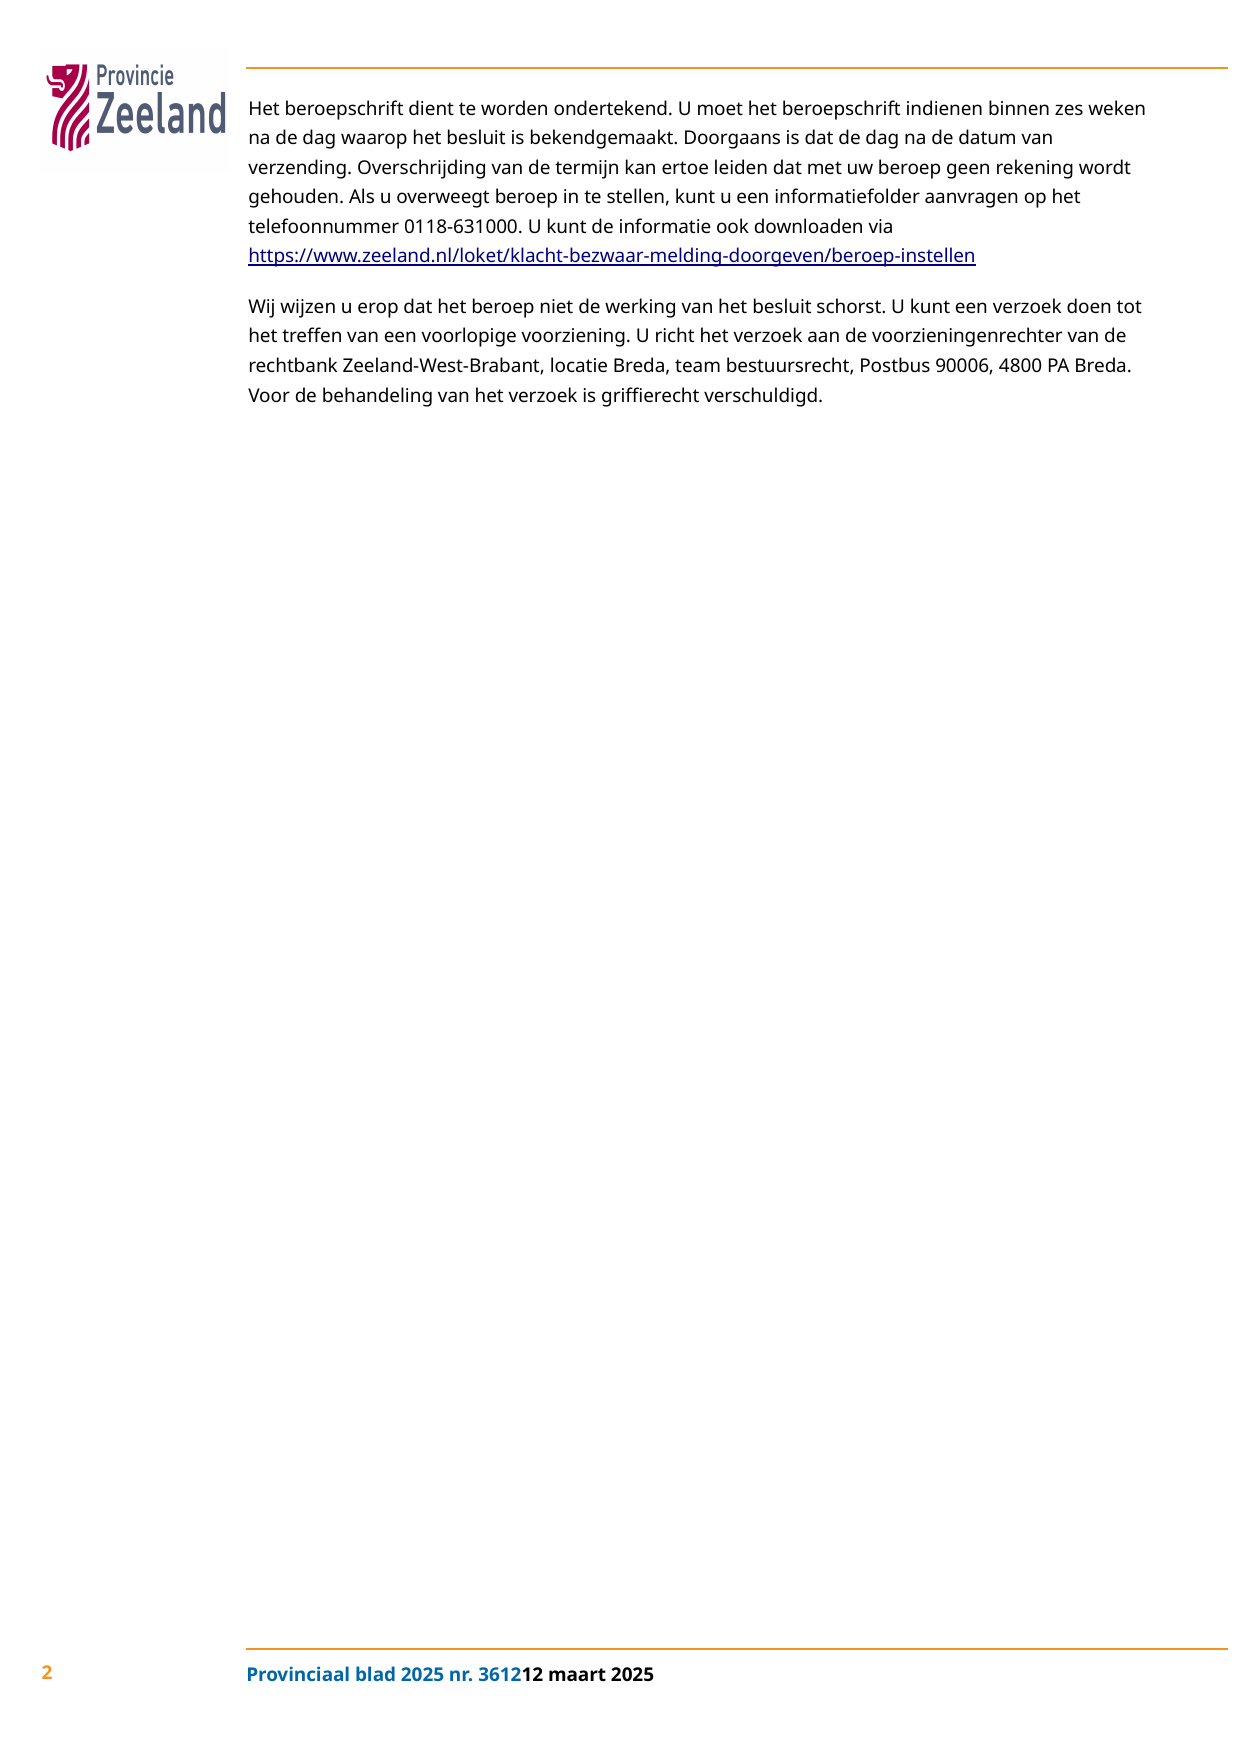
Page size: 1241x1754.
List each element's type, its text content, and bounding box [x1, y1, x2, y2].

text Wij wijzen u erop dat het beroep niet de werking van het besluit schorst. U kunt een verzoek doen tot het treffen van een voorlopige voorziening. U richt het verzoek aan de voorzieningenrechter van de rechtbank Zeeland-West-Brabant, locatie Breda, team bestuursrecht, Postbus 90006, 4800 PA Breda. Voor de behandeling van het verzoek is griffierecht verschuldigd. [248, 293, 1152, 408]
text Het beroepschrift dient te worden ondertekend. U moet het beroepschrift indienen binnen zes weken na de dag waarop het besluit is bekendgemaakt. Doorgaans is dat de dag na de datum van verzending. Overschrijding van de termijn kan ertoe leiden dat met uw beroep geen rekening wordt gehouden. Als u overweegt beroep in te stellen, kunt u een informatiefolder aanvragen op het telefoonnummer 0118-631000. U kunt de informatie ook downloaden via https://www.zeeland.nl/loket/klacht-bezwaar-melding-doorgeven/beroep-instellen [248, 95, 1152, 268]
picture [41, 47, 231, 172]
